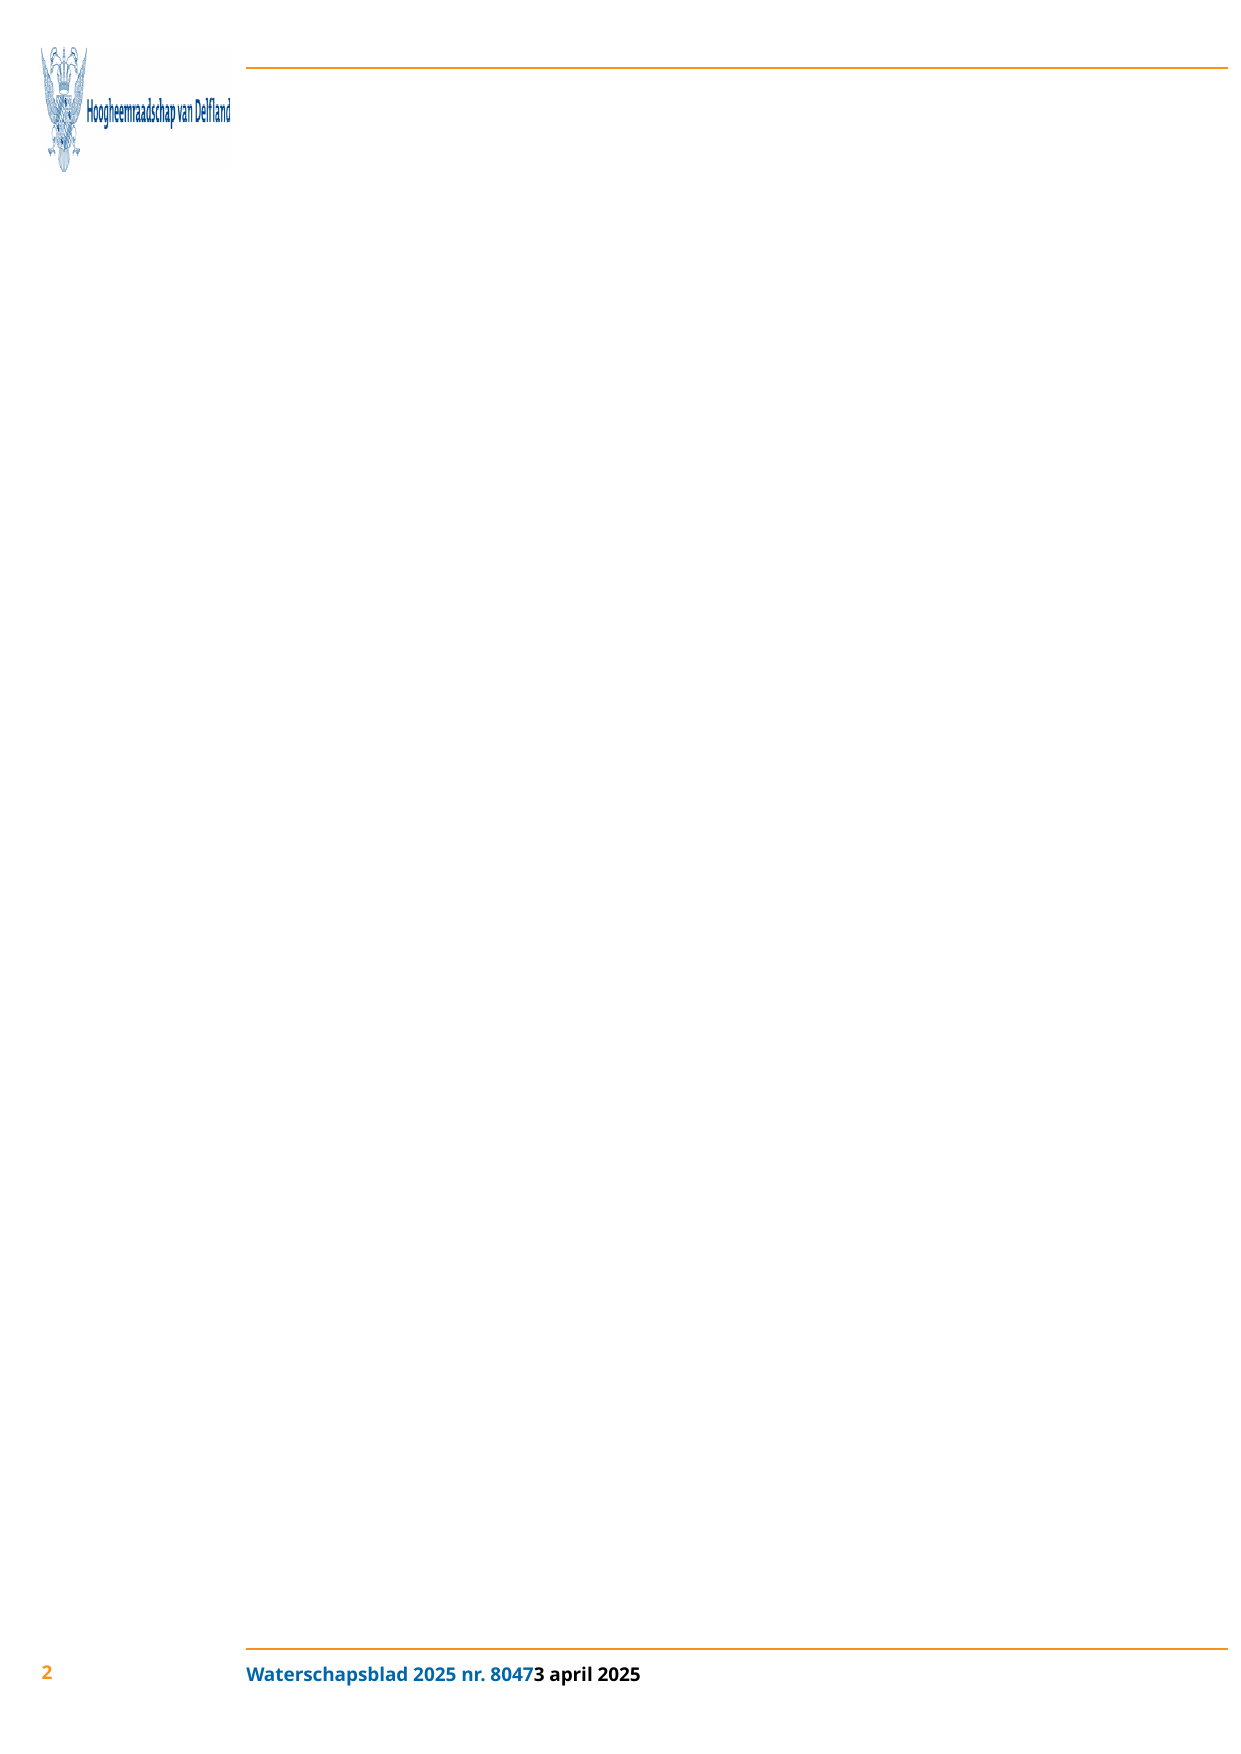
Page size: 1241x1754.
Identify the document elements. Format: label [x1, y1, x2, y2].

picture [41, 47, 231, 172]
